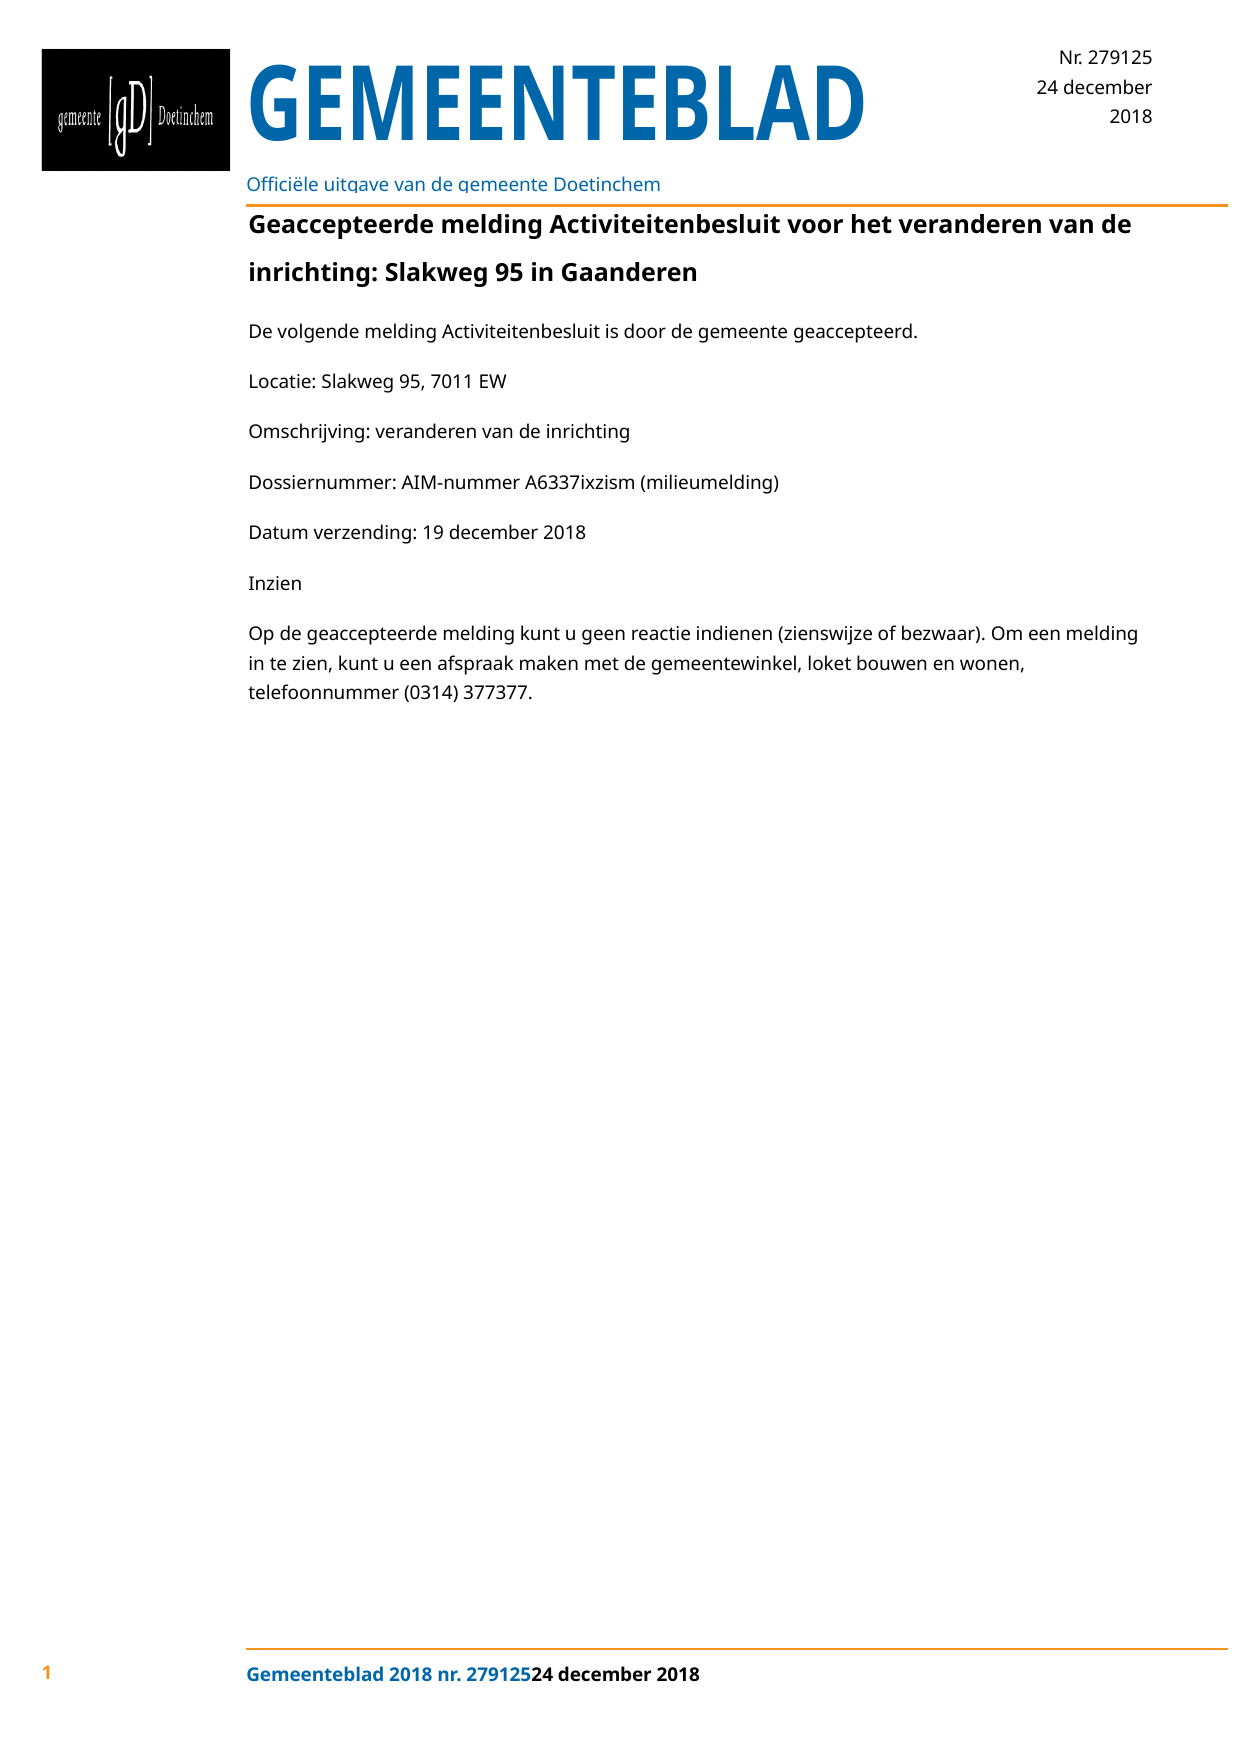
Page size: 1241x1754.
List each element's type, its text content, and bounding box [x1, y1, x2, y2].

text De volgende melding Activiteitenbesluit is door de gemeente geaccepteerd. [248, 318, 1152, 344]
text Dossiernummer: AIM-nummer A6337ixzism (milieumelding) [248, 469, 1152, 495]
text Locatie: Slakweg 95, 7011 EW [248, 368, 1152, 394]
text Inzien [248, 570, 1152, 596]
text Geaccepteerde melding Activiteitenbesluit voor het veranderen van de inrichting: Slakweg 95 in Gaanderen [248, 207, 1152, 288]
text Op de geaccepteerde melding kunt u geen reactie indienen (zienswijze of bezwaar). Om een melding in te zien, kunt u een afspraak maken met de gemeentewinkel, loket bouwen en wonen, telefoonnummer (0314) 377377. [248, 620, 1152, 705]
picture [41, 47, 231, 172]
text Datum verzending: 19 december 2018 [248, 519, 1152, 545]
text Omschrijving: veranderen van de inrichting [248, 419, 1152, 444]
